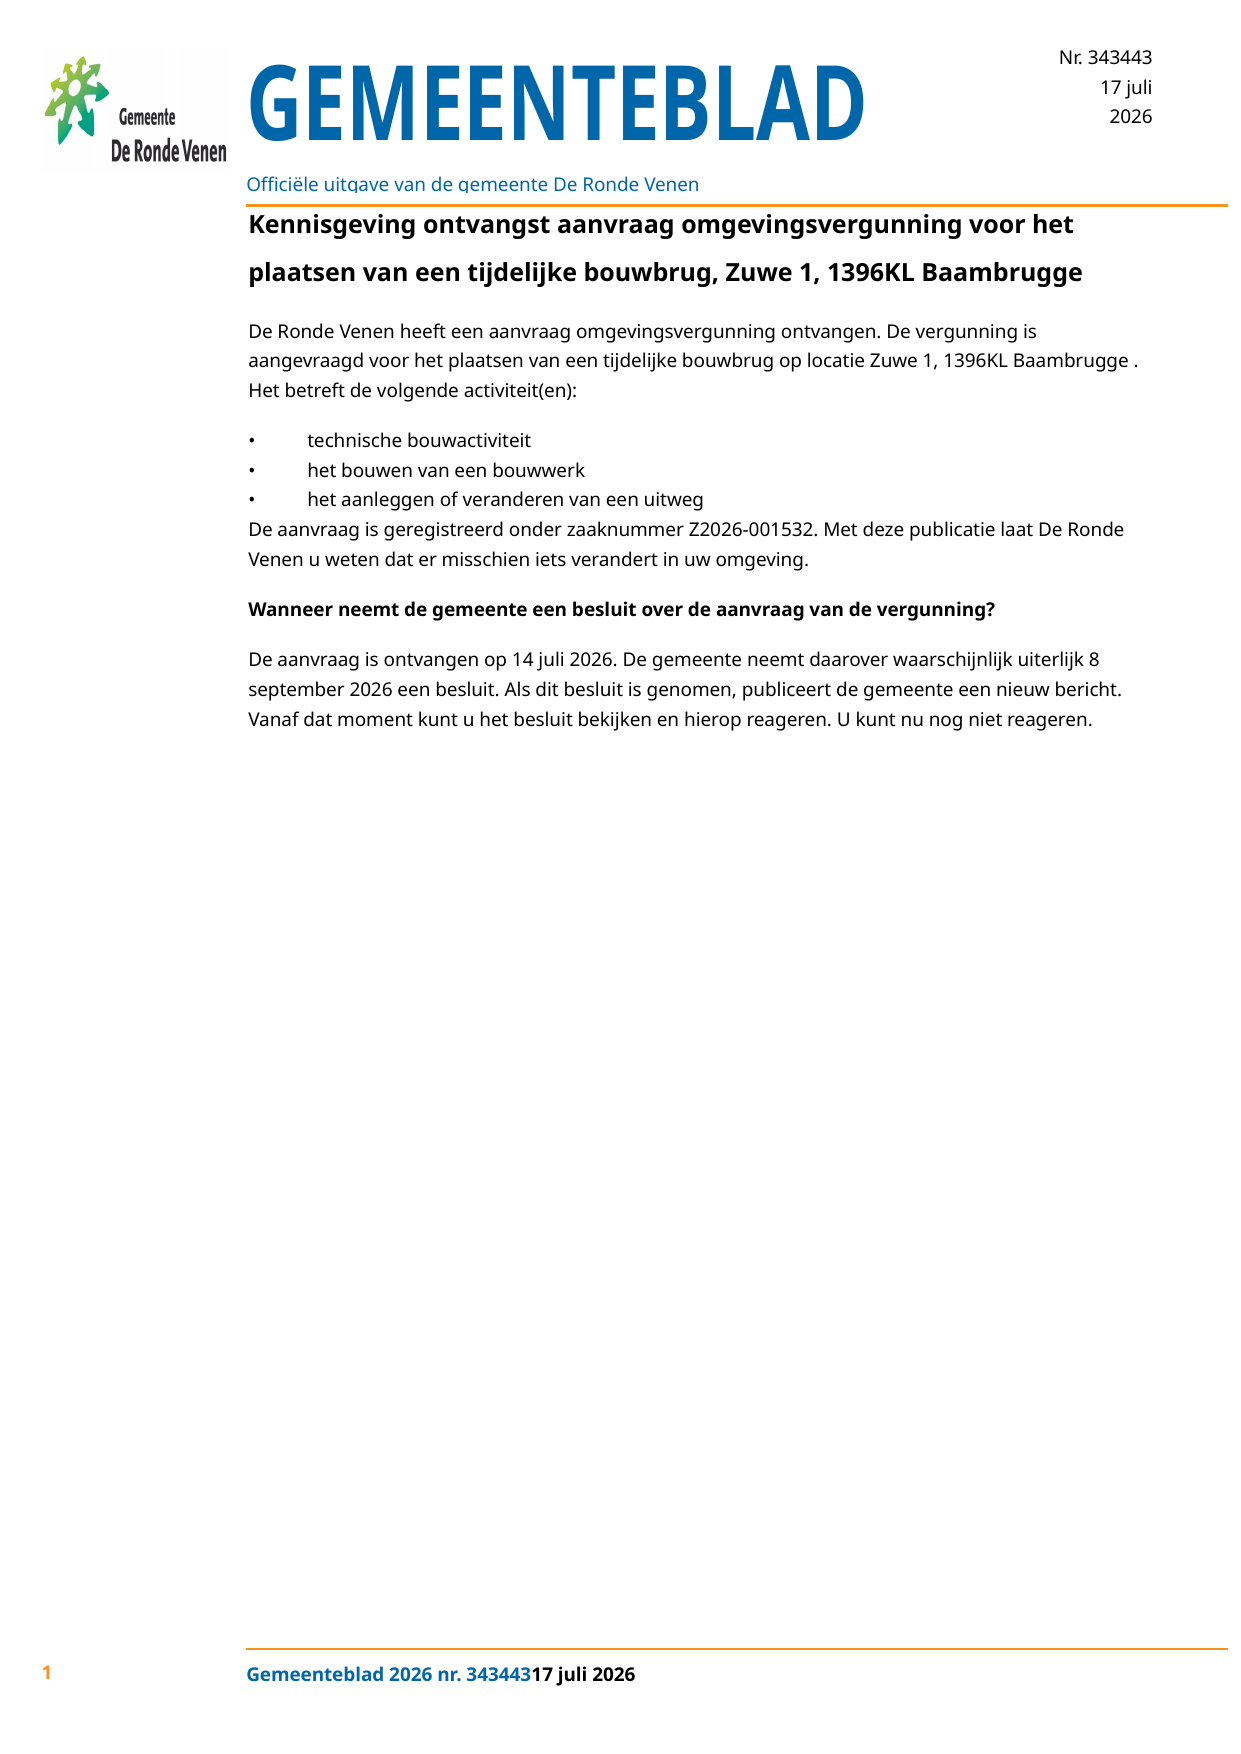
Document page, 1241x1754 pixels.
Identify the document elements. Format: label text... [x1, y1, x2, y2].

text De aanvraag is geregistreerd onder zaaknummer Z2026-001532. Met deze publicatie laat De Ronde Venen u weten dat er misschien iets verandert in uw omgeving. [248, 516, 1152, 572]
text Kennisgeving ontvangst aanvraag omgevingsvergunning voor het plaatsen van een tijdelijke bouwbrug, Zuwe 1, 1396KL Baambrugge [248, 207, 1152, 288]
text De aanvraag is ontvangen op 14 juli 2026. De gemeente neemt daarover waarschijnlijk uiterlijk 8 september 2026 een besluit. Als dit besluit is genomen, publiceert de gemeente een nieuw bericht. Vanaf dat moment kunt u het besluit bekijken en hierop reageren. U kunt nu nog niet reageren. [248, 647, 1152, 732]
picture [41, 47, 231, 172]
list het bouwen van een bouwwerk [248, 457, 1152, 483]
list technische bouwactiviteit [248, 427, 1152, 453]
text De Ronde Venen heeft een aanvraag omgevingsvergunning ontvangen. De vergunning is aangevraagd voor het plaatsen van een tijdelijke bouwbrug op locatie Zuwe 1, 1396KL Baambrugge . Het betreft de volgende activiteit(en): [248, 318, 1152, 403]
list het aanleggen of veranderen van een uitweg [248, 487, 1152, 512]
text Wanneer neemt de gemeente een besluit over de aanvraag van de vergunning? [248, 596, 1152, 622]
